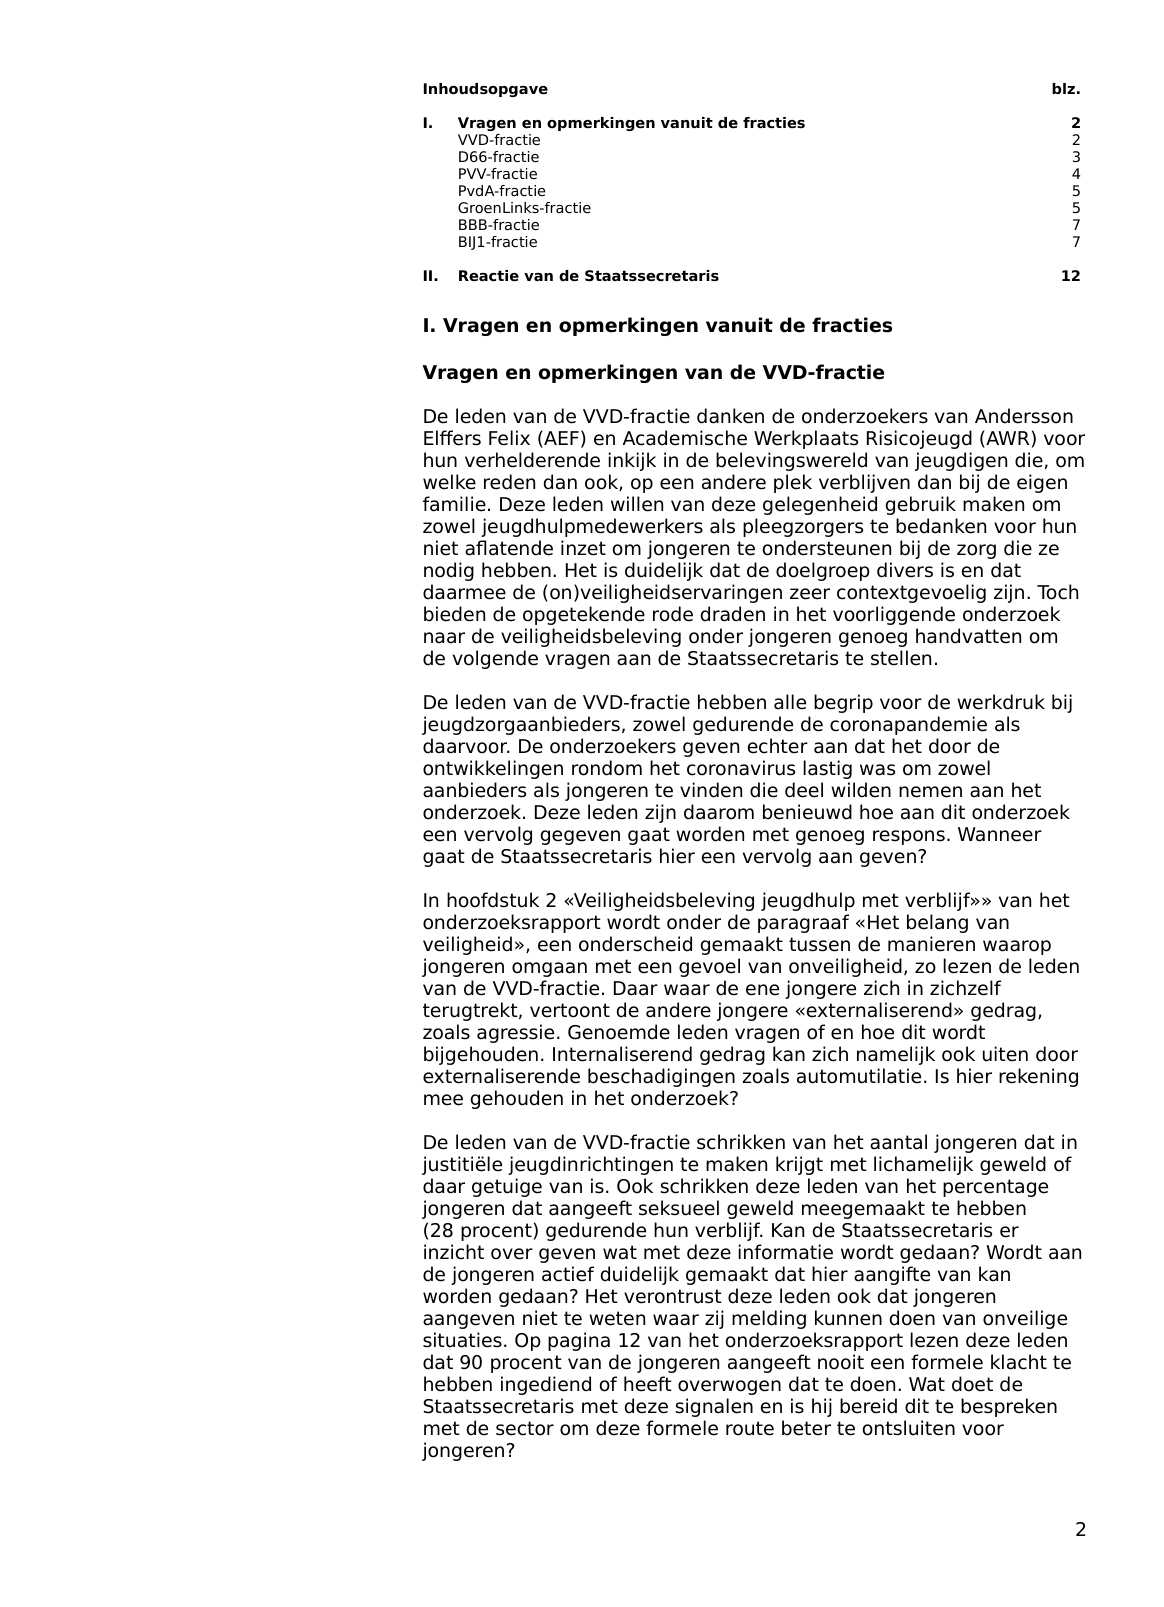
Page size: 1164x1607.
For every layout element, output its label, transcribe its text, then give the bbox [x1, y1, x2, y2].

table_cell [422, 98, 452, 115]
subtitle I. Vragen en opmerkingen vanuit de fracties [422, 315, 1087, 337]
subtitle Vragen en opmerkingen van de VVD-fractie [422, 362, 1087, 384]
table_cell [452, 98, 1028, 115]
table_header blz. [1028, 81, 1087, 98]
table_cell BIJ1-fractie [452, 234, 1028, 251]
table_cell [452, 251, 1028, 268]
table_header Inhoudsopgave [422, 81, 1028, 98]
table_cell II. [422, 268, 452, 285]
table_cell [422, 200, 452, 217]
text De leden van de VVD-fractie schrikken van het aantal jongeren dat in justitiële jeugdinrichtingen te maken krijgt met lichamelijk geweld of daar getuige van is. Ook schrikken deze leden van het percentage jongeren dat aangeeft seksueel geweld meegemaakt te hebben (28 procent) gedurende hun verblijf. Kan de Staatssecretaris er inzicht over geven wat met deze informatie wordt gedaan? Wordt aan de jongeren actief duidelijk gemaakt dat hier aangifte van kan worden gedaan? Het verontrust deze leden ook dat jongeren aangeven niet te weten waar zij melding kunnen doen van onveilige situaties. Op pagina 12 van het onderzoeksrapport lezen deze leden dat 90 procent van de jongeren aangeeft nooit een formele klacht te hebben ingediend of heeft overwogen dat te doen. Wat doet de Staatssecretaris met deze signalen en is hij bereid dit te bespreken met de sector om deze formele route beter te ontsluiten voor jongeren? [422, 1132, 1087, 1461]
table_cell Reactie van de Staatssecretaris [452, 268, 1028, 285]
table_cell I. [422, 115, 452, 132]
table_cell [422, 217, 452, 234]
table_cell [422, 251, 452, 268]
table_cell [1028, 98, 1087, 115]
table_cell 5 [1028, 183, 1087, 200]
table_cell 12 [1028, 268, 1087, 285]
table_cell 2 [1028, 132, 1087, 149]
table_cell Vragen en opmerkingen vanuit de fracties [452, 115, 1028, 132]
table_cell 2 [1028, 115, 1087, 132]
table_cell [422, 149, 452, 166]
table_cell BBB-fractie [452, 217, 1028, 234]
table_cell [1028, 251, 1087, 268]
table_cell [422, 132, 452, 149]
table_cell 7 [1028, 217, 1087, 234]
table_cell PvdA-fractie [452, 183, 1028, 200]
table_cell PVV-fractie [452, 166, 1028, 183]
table_cell D66-fractie [452, 149, 1028, 166]
table_cell VVD-fractie [452, 132, 1028, 149]
table_cell 3 [1028, 149, 1087, 166]
table_cell 5 [1028, 200, 1087, 217]
table_cell [422, 166, 452, 183]
table_cell [422, 234, 452, 251]
table_cell 7 [1028, 234, 1087, 251]
text In hoofdstuk 2 «Veiligheidsbeleving jeugdhulp met verblijf»» van het onderzoeksrapport wordt onder de paragraaf «Het belang van veiligheid», een onderscheid gemaakt tussen de manieren waarop jongeren omgaan met een gevoel van onveiligheid, zo lezen de leden van de VVD-fractie. Daar waar de ene jongere zich in zichzelf terugtrekt, vertoont de andere jongere «externaliserend» gedrag, zoals agressie. Genoemde leden vragen of en hoe dit wordt bijgehouden. Internaliserend gedrag kan zich namelijk ook uiten door externaliserende beschadigingen zoals automutilatie. Is hier rekening mee gehouden in het onderzoek? [422, 890, 1087, 1109]
table_cell GroenLinks-fractie [452, 200, 1028, 217]
text De leden van de VVD-fractie hebben alle begrip voor de werkdruk bij jeugdzorgaanbieders, zowel gedurende de coronapandemie als daarvoor. De onderzoekers geven echter aan dat het door de ontwikkelingen rondom het coronavirus lastig was om zowel aanbieders als jongeren te vinden die deel wilden nemen aan het onderzoek. Deze leden zijn daarom benieuwd hoe aan dit onderzoek een vervolg gegeven gaat worden met genoeg respons. Wanneer gaat de Staatssecretaris hier een vervolg aan geven? [422, 692, 1087, 868]
table_cell [422, 183, 452, 200]
table_cell 4 [1028, 166, 1087, 183]
text De leden van de VVD-fractie danken de onderzoekers van Andersson Elffers Felix (AEF) en Academische Werkplaats Risicojeugd (AWR) voor hun verhelderende inkijk in de belevingswereld van jeugdigen die, om welke reden dan ook, op een andere plek verblijven dan bij de eigen familie. Deze leden willen van deze gelegenheid gebruik maken om zowel jeugdhulpmedewerkers als pleegzorgers te bedanken voor hun niet aflatende inzet om jongeren te ondersteunen bij de zorg die ze nodig hebben. Het is duidelijk dat de doelgroep divers is en dat daarmee de (on)veiligheidservaringen zeer contextgevoelig zijn. Toch bieden de opgetekende rode draden in het voorliggende onderzoek naar de veiligheidsbeleving onder jongeren genoeg handvatten om de volgende vragen aan de Staatssecretaris te stellen. [422, 406, 1087, 669]
